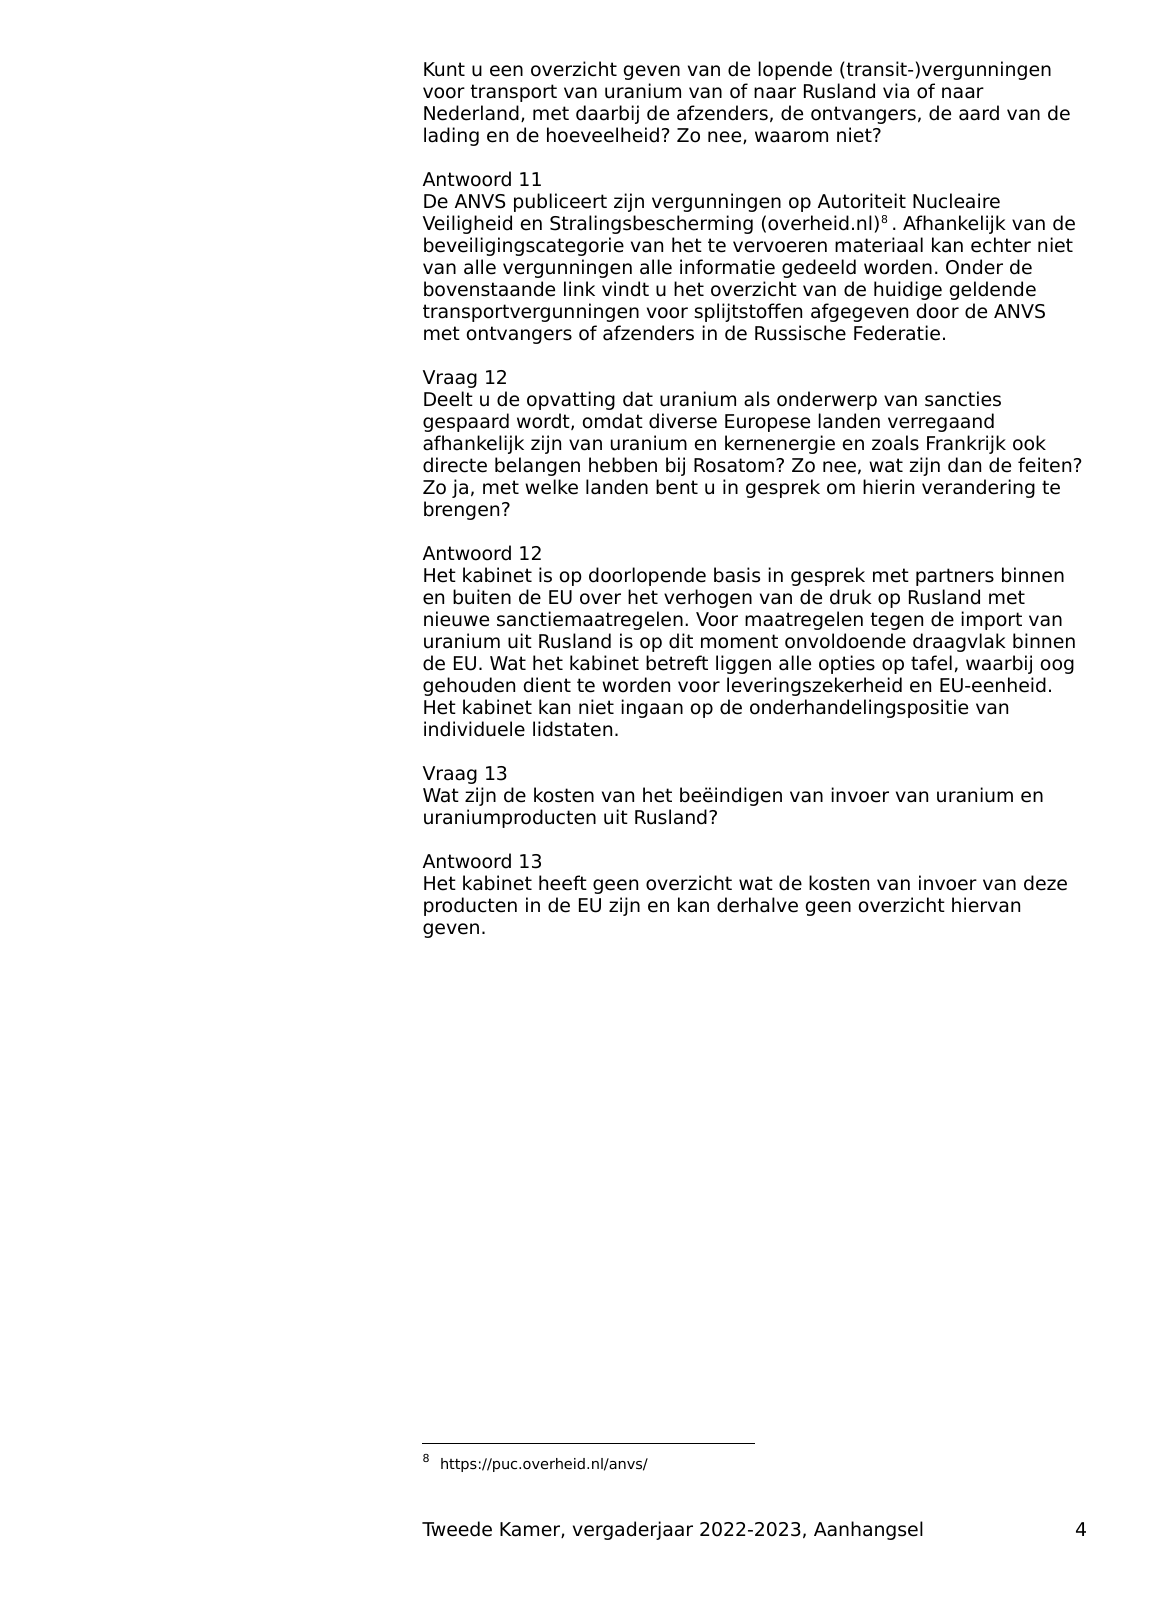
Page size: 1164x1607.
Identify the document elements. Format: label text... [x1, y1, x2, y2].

text Antwoord 13 [422, 851, 1087, 873]
text Antwoord 12 [422, 543, 1087, 565]
text Antwoord 11 [422, 169, 1087, 191]
text Vraag 12 [422, 367, 1087, 389]
text Wat zijn de kosten van het beëindigen van invoer van uranium en uraniumproducten uit Rusland? [422, 785, 1087, 829]
text Kunt u een overzicht geven van de lopende (transit-)vergunningen voor transport van uranium van of naar Rusland via of naar Nederland, met daarbij de afzenders, de ontvangers, de aard van de lading en de hoeveelheid? Zo nee, waarom niet? [422, 59, 1087, 147]
text Deelt u de opvatting dat uranium als onderwerp van sancties gespaard wordt, omdat diverse Europese landen verregaand afhankelijk zijn van uranium en kernenergie en zoals Frankrijk ook directe belangen hebben bij Rosatom? Zo nee, wat zijn dan de feiten? Zo ja, met welke landen bent u in gesprek om hierin verandering te brengen? [422, 389, 1087, 521]
text Het kabinet is op doorlopende basis in gesprek met partners binnen en buiten de EU over het verhogen van de druk op Rusland met nieuwe sanctiemaatregelen. Voor maatregelen tegen de import van uranium uit Rusland is op dit moment onvoldoende draagvlak binnen de EU. Wat het kabinet betreft liggen alle opties op tafel, waarbij oog gehouden dient te worden voor leveringszekerheid en EU-eenheid. Het kabinet kan niet ingaan op de onderhandelingspositie van individuele lidstaten. [422, 565, 1087, 741]
text Vraag 13 [422, 763, 1087, 785]
text De ANVS publiceert zijn vergunningen op Autoriteit Nucleaire Veiligheid en Stralingsbescherming (overheid.nl). Afhankelijk van de beveiligingscategorie van het te vervoeren materiaal kan echter niet van alle vergunningen alle informatie gedeeld worden. Onder de bovenstaande link vindt u het overzicht van de huidige geldende transportvergunningen voor splijtstoffen afgegeven door de ANVS met ontvangers of afzenders in de Russische Federatie. [422, 191, 1087, 345]
text Het kabinet heeft geen overzicht wat de kosten van invoer van deze producten in de EU zijn en kan derhalve geen overzicht hiervan geven. [422, 873, 1087, 939]
text https://puc.overheid.nl/anvs/ [422, 1452, 1087, 1474]
